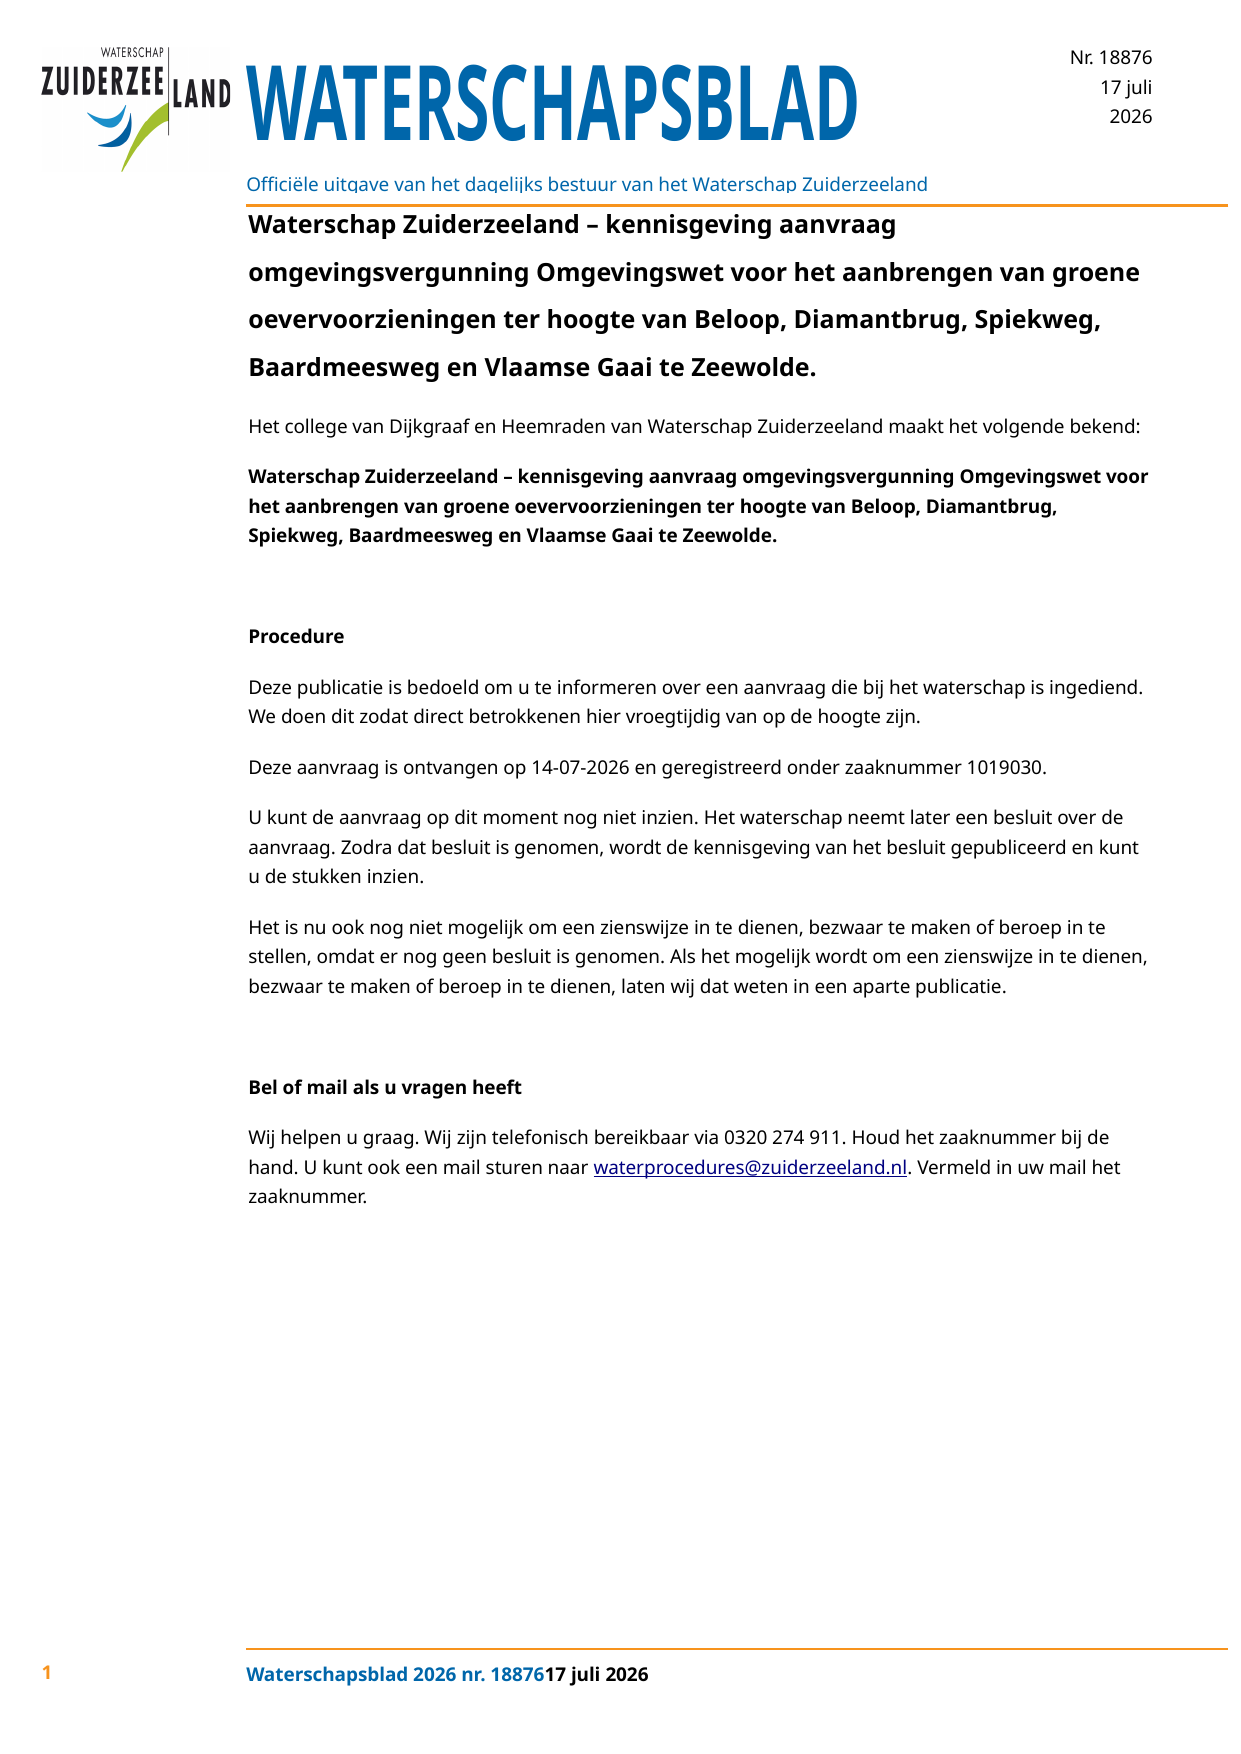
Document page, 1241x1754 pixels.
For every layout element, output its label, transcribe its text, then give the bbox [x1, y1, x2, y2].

text Het is nu ook nog niet mogelijk om een zienswijze in te dienen, bezwaar te maken of beroep in te stellen, omdat er nog geen besluit is genomen. Als het mogelijk wordt om een zienswijze in te dienen, bezwaar te maken of beroep in te dienen, laten wij dat weten in een aparte publicatie. [248, 914, 1152, 999]
text Deze publicatie is bedoeld om u te informeren over een aanvraag die bij het waterschap is ingediend. We doen dit zodat direct betrokkenen hier vroegtijdig van op de hoogte zijn. [248, 674, 1152, 729]
picture [41, 47, 231, 172]
text Bel of mail als u vragen heeft [248, 1074, 1152, 1100]
text Waterschap Zuiderzeeland – kennisgeving aanvraag omgevingsvergunning Omgevingswet voor het aanbrengen van groene oevervoorzieningen ter hoogte van Beloop, Diamantbrug, Spiekweg, Baardmeesweg en Vlaamse Gaai te Zeewolde. [248, 463, 1152, 548]
text Het college van Dijkgraaf en Heemraden van Waterschap Zuiderzeeland maakt het volgende bekend: [248, 413, 1152, 439]
text Procedure [248, 623, 1152, 649]
text Deze aanvraag is ontvangen op 14-07-2026 en geregistreerd onder zaaknummer 1019030. [248, 754, 1152, 780]
text U kunt de aanvraag op dit moment nog niet inzien. Het waterschap neemt later een besluit over de aanvraag. Zodra dat besluit is genomen, wordt de kennisgeving van het besluit gepubliceerd en kunt u de stukken inzien. [248, 804, 1152, 889]
text Waterschap Zuiderzeeland – kennisgeving aanvraag omgevingsvergunning Omgevingswet voor het aanbrengen van groene oevervoorzieningen ter hoogte van Beloop, Diamantbrug, Spiekweg, Baardmeesweg en Vlaamse Gaai te Zeewolde. [248, 207, 1152, 384]
text Wij helpen u graag. Wij zijn telefonisch bereikbaar via 0320 274 911. Houd het zaaknummer bij de hand. U kunt ook een mail sturen naar waterprocedures@zuiderzeeland.nl. Vermeld in uw mail het zaaknummer. [248, 1124, 1152, 1209]
